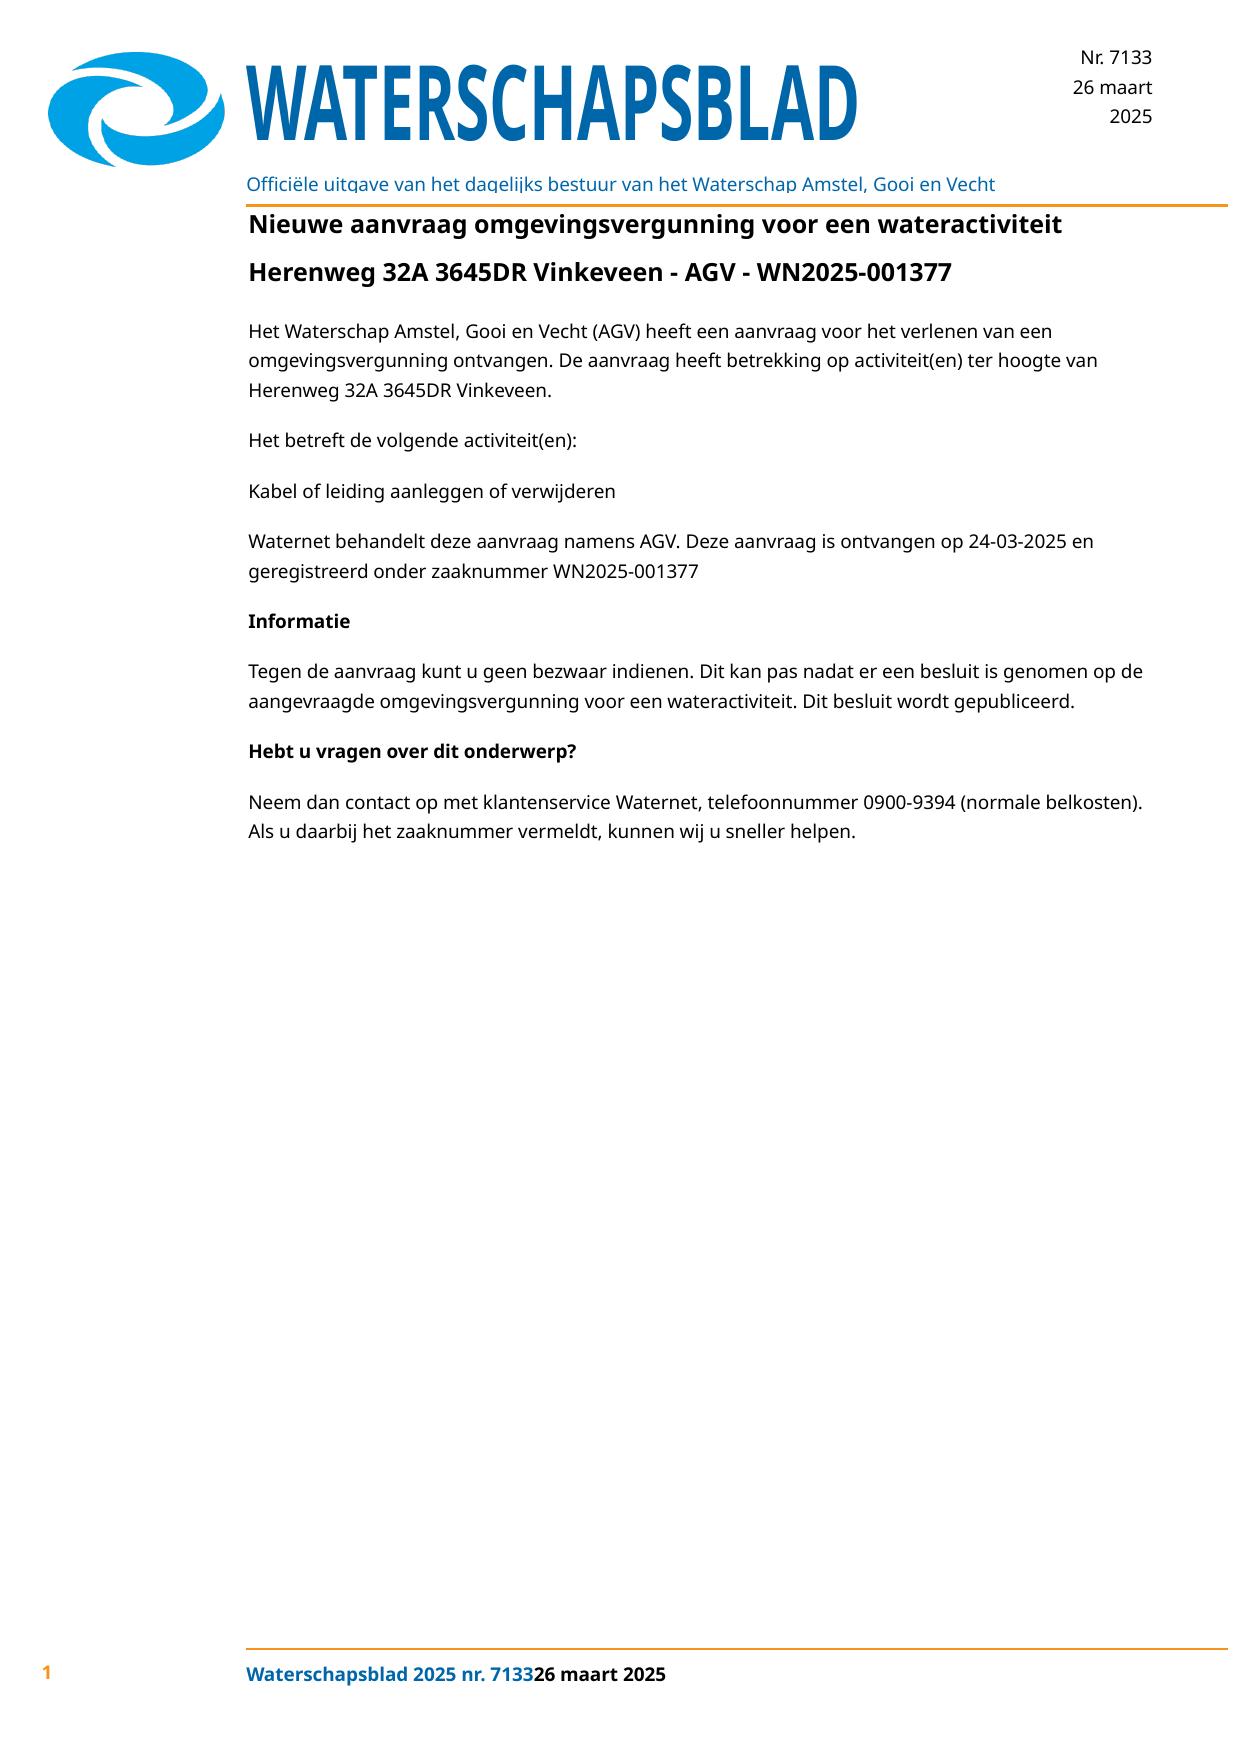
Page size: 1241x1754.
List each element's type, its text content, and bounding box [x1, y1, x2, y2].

picture [41, 47, 231, 172]
text Informatie [248, 608, 1152, 634]
text Nieuwe aanvraag omgevingsvergunning voor een wateractiviteit Herenweg 32A 3645DR Vinkeveen - AGV - WN2025-001377 [248, 207, 1152, 288]
text Tegen de aanvraag kunt u geen bezwaar indienen. Dit kan pas nadat er een besluit is genomen op de aangevraagde omgevingsvergunning voor een wateractiviteit. Dit besluit wordt gepubliceerd. [248, 659, 1152, 714]
text Kabel of leiding aanleggen of verwijderen [248, 478, 1152, 504]
text Het Waterschap Amstel, Gooi en Vecht (AGV) heeft een aanvraag voor het verlenen van een omgevingsvergunning ontvangen. De aanvraag heeft betrekking op activiteit(en) ter hoogte van Herenweg 32A 3645DR Vinkeveen. [248, 318, 1152, 403]
text Hebt u vragen over dit onderwerp? [248, 739, 1152, 764]
text Waternet behandelt deze aanvraag namens AGV. Deze aanvraag is ontvangen op 24-03-2025 en geregistreerd onder zaaknummer WN2025-001377 [248, 528, 1152, 584]
text Neem dan contact op met klantenservice Waternet, telefoonnummer 0900-9394 (normale belkosten). Als u daarbij het zaaknummer vermeldt, kunnen wij u sneller helpen. [248, 789, 1152, 844]
text Het betreft de volgende activiteit(en): [248, 427, 1152, 453]
